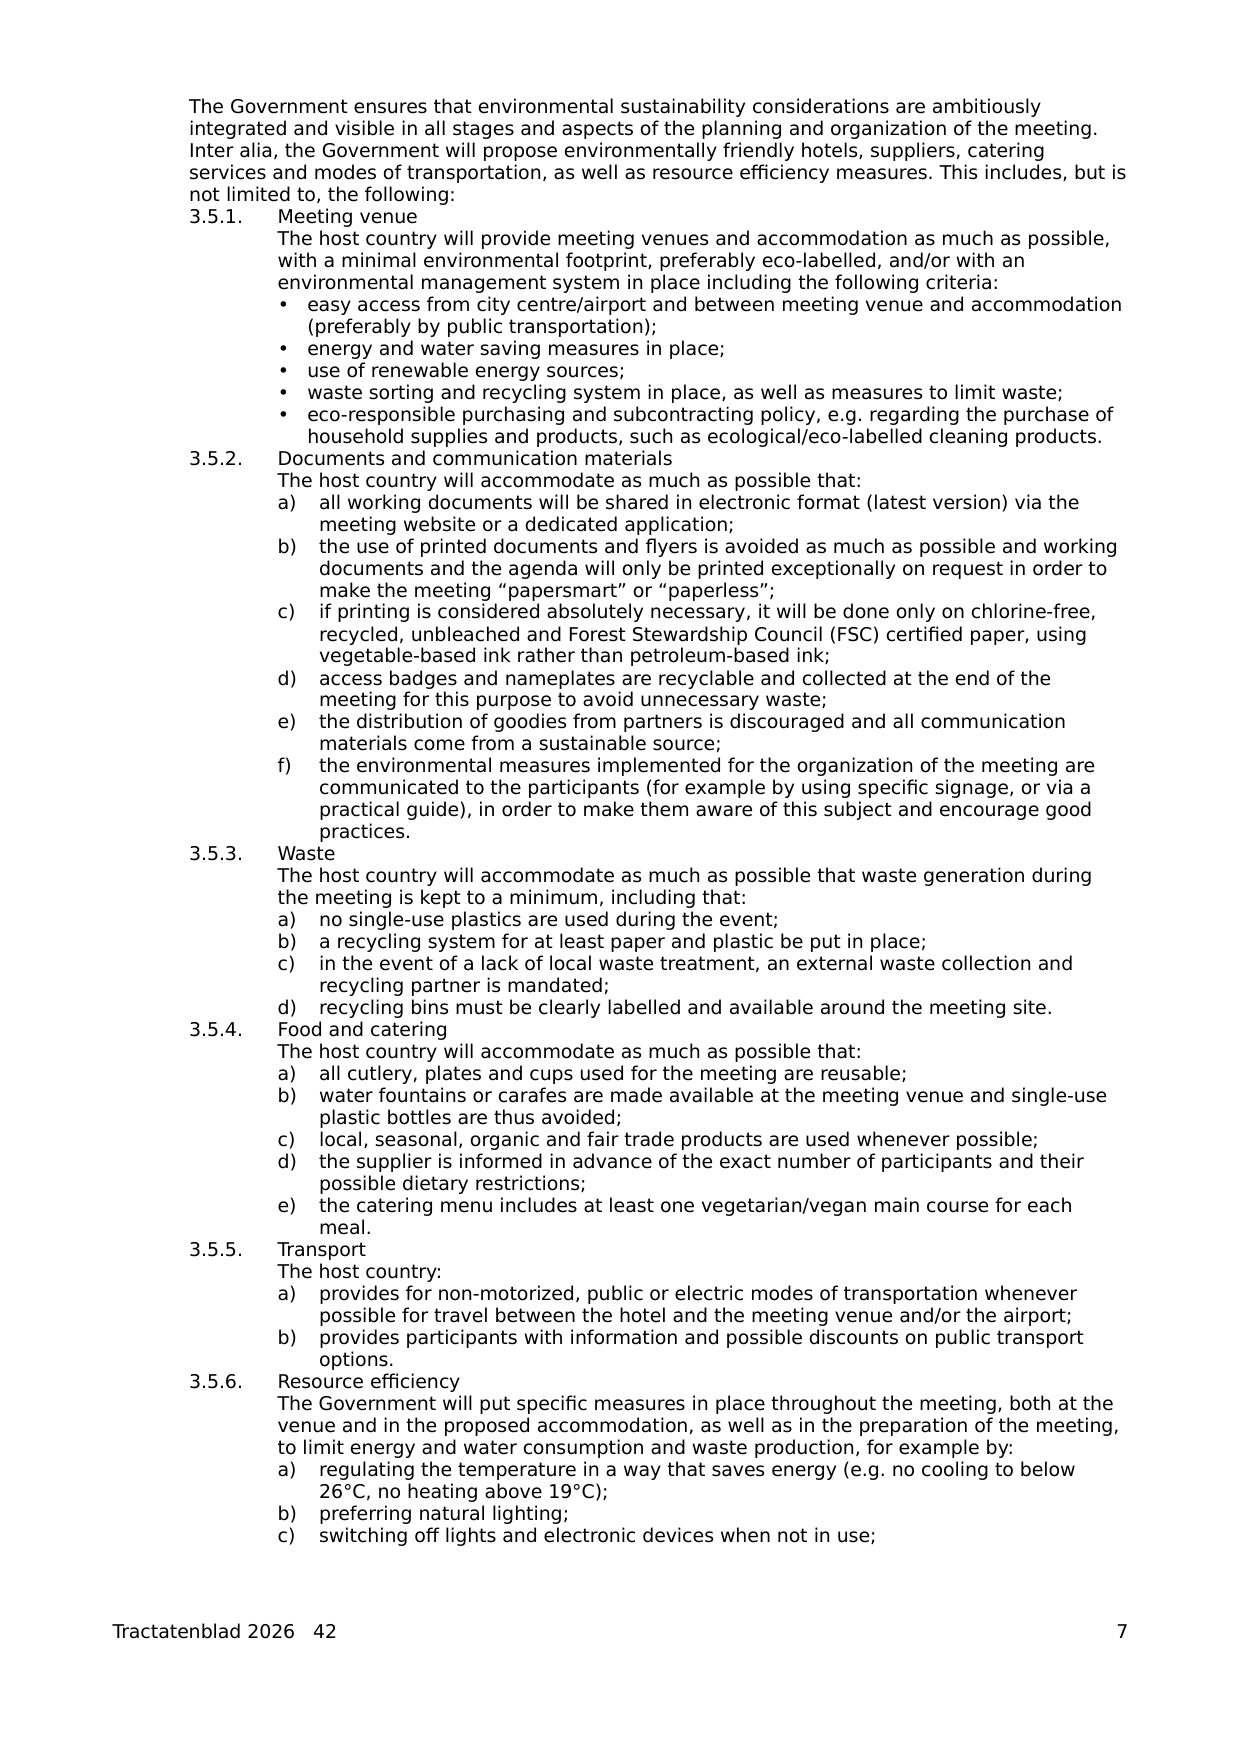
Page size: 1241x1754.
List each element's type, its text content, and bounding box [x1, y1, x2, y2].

text a) no single-use plastics are used during the event; [277, 909, 1128, 931]
text c) local, seasonal, organic and fair trade products are used whenever possible; [277, 1129, 1128, 1151]
text • use of renewable energy sources; [278, 360, 1128, 382]
text 3.5.3. Waste [189, 843, 1128, 865]
text b) a recycling system for at least paper and plastic be put in place; [277, 931, 1128, 953]
text The Government will put specific measures in place throughout the meeting, both at the venue and in the proposed accommodation, as well as in the preparation of the meeting, to limit energy and water consumption and waste production, for example by: [277, 1393, 1128, 1459]
text d) recycling bins must be clearly labelled and available around the meeting site. [277, 997, 1128, 1019]
text a) regulating the temperature in a way that saves energy (e.g. no cooling to below 26°C, no heating above 19°C); [277, 1459, 1128, 1503]
text The Government ensures that environmental sustainability considerations are ambitiously integrated and visible in all stages and aspects of the planning and organization of the meeting. Inter alia, the Government will propose environmentally friendly hotels, suppliers, catering services and modes of transportation, as well as resource efficiency measures. This includes, but is not limited to, the following: [189, 96, 1128, 206]
text • easy access from city centre/airport and between meeting venue and accommodation (preferably by public transportation); [278, 294, 1128, 338]
text The host country will provide meeting venues and accommodation as much as possible, with a minimal environmental footprint, preferably eco-labelled, and/or with an environmental management system in place including the following criteria: [277, 228, 1128, 294]
text f) the environmental measures implemented for the organization of the meeting are communicated to the participants (for example by using specific signage, or via a practical guide), in order to make them aware of this subject and encourage good practices. [277, 755, 1128, 843]
text The host country will accommodate as much as possible that: [277, 469, 1128, 492]
text e) the catering menu includes at least one vegetarian/vegan main course for each meal. [277, 1195, 1128, 1239]
text • waste sorting and recycling system in place, as well as measures to limit waste; [278, 382, 1128, 404]
text The host country: [277, 1261, 1128, 1283]
text b) the use of printed documents and flyers is avoided as much as possible and working documents and the agenda will only be printed exceptionally on request in order to make the meeting “papersmart” or “paperless”; [277, 536, 1128, 601]
text a) provides for non-motorized, public or electric modes of transportation whenever possible for travel between the hotel and the meeting venue and/or the airport; [277, 1283, 1128, 1327]
text d) the supplier is informed in advance of the exact number of participants and their possible dietary restrictions; [277, 1151, 1128, 1195]
text a) all working documents will be shared in electronic format (latest version) via the meeting website or a dedicated application; [277, 492, 1128, 536]
text d) access badges and nameplates are recyclable and collected at the end of the meeting for this purpose to avoid unnecessary waste; [277, 667, 1128, 711]
text b) provides participants with information and possible discounts on public transport options. [277, 1327, 1128, 1371]
text The host country will accommodate as much as possible that: [277, 1041, 1128, 1063]
text 3.5.2. Documents and communication materials [189, 448, 1128, 469]
text The host country will accommodate as much as possible that waste generation during the meeting is kept to a minimum, including that: [277, 865, 1128, 909]
text 3.5.4. Food and catering [189, 1019, 1128, 1041]
text 3.5.6. Resource efficiency [189, 1371, 1128, 1393]
text b) preferring natural lighting; [277, 1503, 1128, 1524]
text c) switching off lights and electronic devices when not in use; [277, 1524, 1128, 1547]
text 3.5.5. Transport [189, 1239, 1128, 1261]
text a) all cutlery, plates and cups used for the meeting are reusable; [277, 1063, 1128, 1085]
text • eco-responsible purchasing and subcontracting policy, e.g. regarding the purchase of household supplies and products, such as ecological/eco-labelled cleaning products. [278, 404, 1128, 448]
text c) if printing is considered absolutely necessary, it will be done only on chlorine-free, recycled, unbleached and Forest Stewardship Council (FSC) certified paper, using vegetable-based ink rather than petroleum-based ink; [277, 601, 1128, 667]
text c) in the event of a lack of local waste treatment, an external waste collection and recycling partner is mandated; [277, 953, 1128, 997]
text 3.5.1. Meeting venue [189, 206, 1128, 228]
text • energy and water saving measures in place; [278, 338, 1128, 360]
text e) the distribution of goodies from partners is discouraged and all communication materials come from a sustainable source; [277, 711, 1128, 755]
text b) water fountains or carafes are made available at the meeting venue and single-use plastic bottles are thus avoided; [277, 1085, 1128, 1129]
